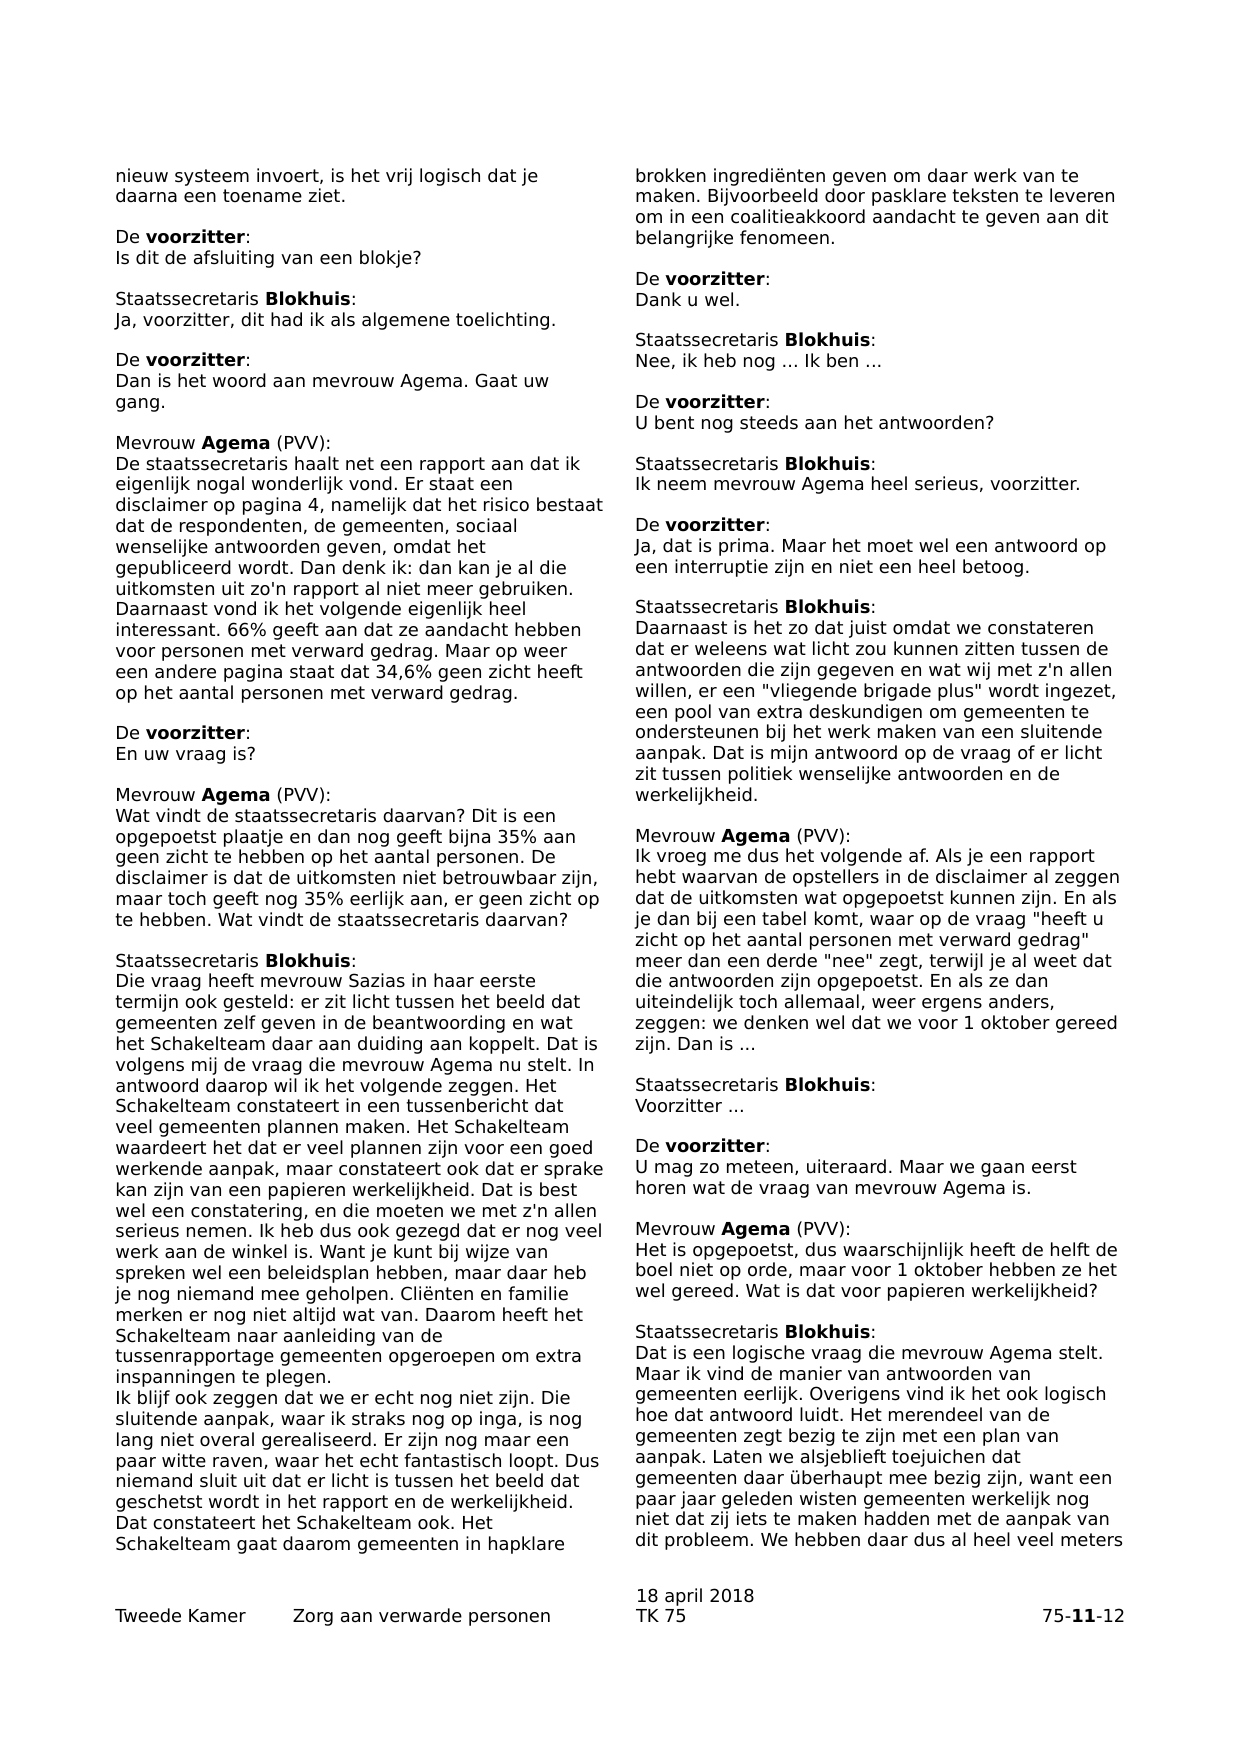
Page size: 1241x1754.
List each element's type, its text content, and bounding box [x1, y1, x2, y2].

text Staatssecretaris Blokhuis: [635, 1322, 1125, 1342]
text De voorzitter: [635, 269, 1125, 289]
text De voorzitter: [635, 1136, 1125, 1157]
text De voorzitter: [115, 723, 605, 744]
text Dan is het woord aan mevrouw Agema. Gaat uw gang. [115, 371, 605, 412]
text U mag zo meteen, uiteraard. Maar we gaan eerst horen wat de vraag van mevrouw Agema is. [635, 1157, 1125, 1198]
text De staatssecretaris haalt net een rapport aan dat ik eigenlijk nogal wonderlijk vond. Er staat een disclaimer op pagina 4, namelijk dat het risico bestaat dat de respondenten, de gemeenten, sociaal wenselijke antwoorden geven, omdat het gepubliceerd wordt. Dan denk ik: dan kan je al die uitkomsten uit zo'n rapport al niet meer gebruiken. Daarnaast vond ik het volgende eigenlijk heel interessant. 66% geeft aan dat ze aandacht hebben voor personen met verward gedrag. Maar op weer een andere pagina staat dat 34,6% geen zicht heeft op het aantal personen met verward gedrag. [115, 453, 605, 703]
text Mevrouw Agema (PVV): [635, 1218, 1125, 1239]
text De voorzitter: [115, 350, 605, 371]
text Staatssecretaris Blokhuis: [635, 330, 1125, 351]
text Staatssecretaris Blokhuis: [115, 951, 605, 971]
text Dat is een logische vraag die mevrouw Agema stelt. Maar ik vind de manier van antwoorden van gemeenten eerlijk. Overigens vind ik het ook logisch hoe dat antwoord luidt. Het merendeel van de gemeenten zegt bezig te zijn met een plan van aanpak. Laten we alsjeblieft toejuichen dat gemeenten daar überhaupt mee bezig zijn, want een paar jaar geleden wisten gemeenten werkelijk nog niet dat zij iets te maken hadden met de aanpak van dit probleem. We hebben daar dus al heel veel meters [635, 1342, 1125, 1551]
text Het is opgepoetst, dus waarschijnlijk heeft de helft de boel niet op orde, maar voor 1 oktober hebben ze het wel gereed. Wat is dat voor papieren werkelijkheid? [635, 1239, 1125, 1302]
text U bent nog steeds aan het antwoorden? [635, 412, 1125, 433]
text Daarnaast is het zo dat juist omdat we constateren dat er weleens wat licht zou kunnen zitten tussen de antwoorden die zijn gegeven en wat wij met z'n allen willen, er een "vliegende brigade plus" wordt ingezet, een pool van extra deskundigen om gemeenten te ondersteunen bij het werk maken van een sluitende aanpak. Dat is mijn antwoord op de vraag of er licht zit tussen politiek wenselijke antwoorden en de werkelijkheid. [635, 618, 1125, 806]
text Ik vroeg me dus het volgende af. Als je een rapport hebt waarvan de opstellers in de disclaimer al zeggen dat de uitkomsten wat opgepoetst kunnen zijn. En als je dan bij een tabel komt, waar op de vraag "heeft u zicht op het aantal personen met verward gedrag" meer dan een derde "nee" zegt, terwijl je al weet dat die antwoorden zijn opgepoetst. En als ze dan uiteindelijk toch allemaal, weer ergens anders, zeggen: we denken wel dat we voor 1 oktober gereed zijn. Dan is ... [635, 846, 1125, 1054]
text Wat vindt de staatssecretaris daarvan? Dit is een opgepoetst plaatje en dan nog geeft bijna 35% aan geen zicht te hebben op het aantal personen. De disclaimer is dat de uitkomsten niet betrouwbaar zijn, maar toch geeft nog 35% eerlijk aan, er geen zicht op te hebben. Wat vindt de staatssecretaris daarvan? [115, 806, 605, 931]
text De voorzitter: [635, 392, 1125, 412]
text Voorzitter ... [635, 1095, 1125, 1116]
text brokken ingrediënten geven om daar werk van te maken. Bijvoorbeeld door pasklare teksten te leveren om in een coalitieakkoord aandacht te geven aan dit belangrijke fenomeen. [635, 165, 1125, 249]
text Staatssecretaris Blokhuis: [635, 1074, 1125, 1095]
text Ja, voorzitter, dit had ik als algemene toelichting. [115, 309, 605, 330]
text Mevrouw Agema (PVV): [115, 432, 605, 453]
text Ja, dat is prima. Maar het moet wel een antwoord op een interruptie zijn en niet een heel betoog. [635, 536, 1125, 577]
text Nee, ik heb nog ... Ik ben ... [635, 351, 1125, 372]
text Ik neem mevrouw Agema heel serieus, voorzitter. [635, 474, 1125, 495]
text Staatssecretaris Blokhuis: [635, 453, 1125, 474]
text Dank u wel. [635, 289, 1125, 310]
text Mevrouw Agema (PVV): [635, 826, 1125, 846]
text Die vraag heeft mevrouw Sazias in haar eerste termijn ook gesteld: er zit licht tussen het beeld dat gemeenten zelf geven in de beantwoording en wat het Schakelteam daar aan duiding aan koppelt. Dat is volgens mij de vraag die mevrouw Agema nu stelt. In antwoord daarop wil ik het volgende zeggen. Het Schakelteam constateert in een tussenbericht dat veel gemeenten plannen maken. Het Schakelteam waardeert het dat er veel plannen zijn voor een goed werkende aanpak, maar constateert ook dat er sprake kan zijn van een papieren werkelijkheid. Dat is best wel een constatering, en die moeten we met z'n allen serieus nemen. Ik heb dus ook gezegd dat er nog veel werk aan de winkel is. Want je kunt bij wijze van spreken wel een beleidsplan hebben, maar daar heb je nog niemand mee geholpen. Cliënten en familie merken er nog niet altijd wat van. Daarom heeft het Schakelteam naar aanleiding van de tussenrapportage gemeenten opgeroepen om extra inspanningen te plegen. [115, 971, 605, 1388]
text En uw vraag is? [115, 744, 605, 765]
text De voorzitter: [115, 227, 605, 248]
text Staatssecretaris Blokhuis: [635, 597, 1125, 618]
text Is dit de afsluiting van een blokje? [115, 248, 605, 268]
text Mevrouw Agema (PVV): [115, 785, 605, 806]
text Ik blijf ook zeggen dat we er echt nog niet zijn. Die sluitende aanpak, waar ik straks nog op inga, is nog lang niet overal gerealiseerd. Er zijn nog maar een paar witte raven, waar het echt fantastisch loopt. Dus niemand sluit uit dat er licht is tussen het beeld dat geschetst wordt in het rapport en de werkelijkheid. Dat constateert het Schakelteam ook. Het Schakelteam gaat daarom gemeenten in hapklare [115, 1388, 605, 1554]
text De voorzitter: [635, 515, 1125, 536]
text Staatssecretaris Blokhuis: [115, 288, 605, 309]
text nieuw systeem invoert, is het vrij logisch dat je daarna een toename ziet. [115, 165, 605, 207]
